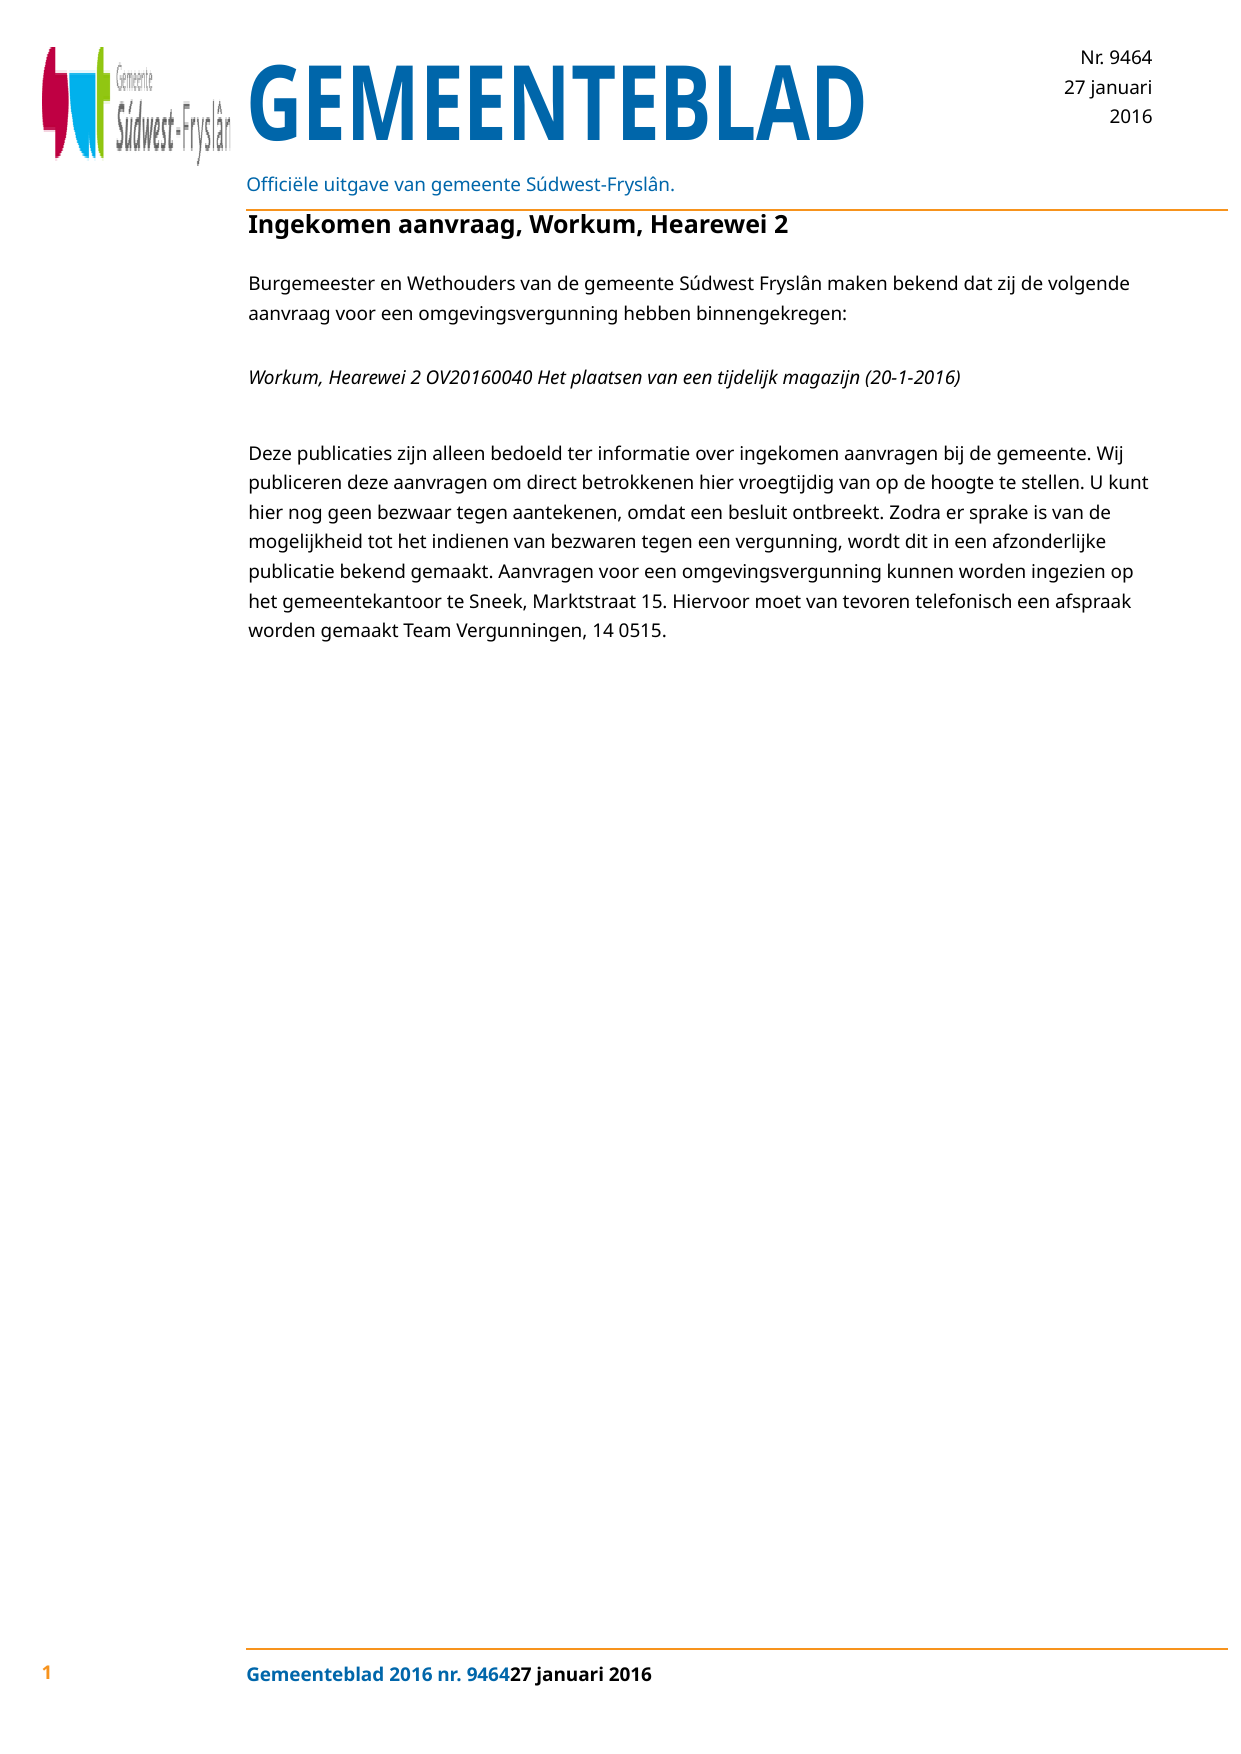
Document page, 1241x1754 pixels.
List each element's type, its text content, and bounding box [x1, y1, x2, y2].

text Burgemeester en Wethouders van de gemeente Súdwest Fryslân maken bekend dat zij de volgende aanvraag voor een omgevingsvergunning hebben binnengekregen: [248, 270, 1152, 326]
picture [41, 47, 231, 172]
text Workum, Hearewei 2 OV20160040 Het plaatsen van een tijdelijk magazijn (20-1-2016) [248, 364, 1152, 389]
text Ingekomen aanvraag, Workum, Hearewei 2 [248, 211, 1152, 241]
text Deze publicaties zijn alleen bedoeld ter informatie over ingekomen aanvragen bij de gemeente. Wij publiceren deze aanvragen om direct betrokkenen hier vroegtijdig van op de hoogte te stellen. U kunt hier nog geen bezwaar tegen aantekenen, omdat een besluit ontbreekt. Zodra er sprake is van de mogelijkheid tot het indienen van bezwaren tegen een vergunning, wordt dit in een afzonderlijke publicatie bekend gemaakt. Aanvragen voor een omgevingsvergunning kunnen worden ingezien op het gemeentekantoor te Sneek, Marktstraat 15. Hiervoor moet van tevoren telefonisch een afspraak worden gemaakt Team Vergunningen, 14 0515. [248, 440, 1152, 643]
